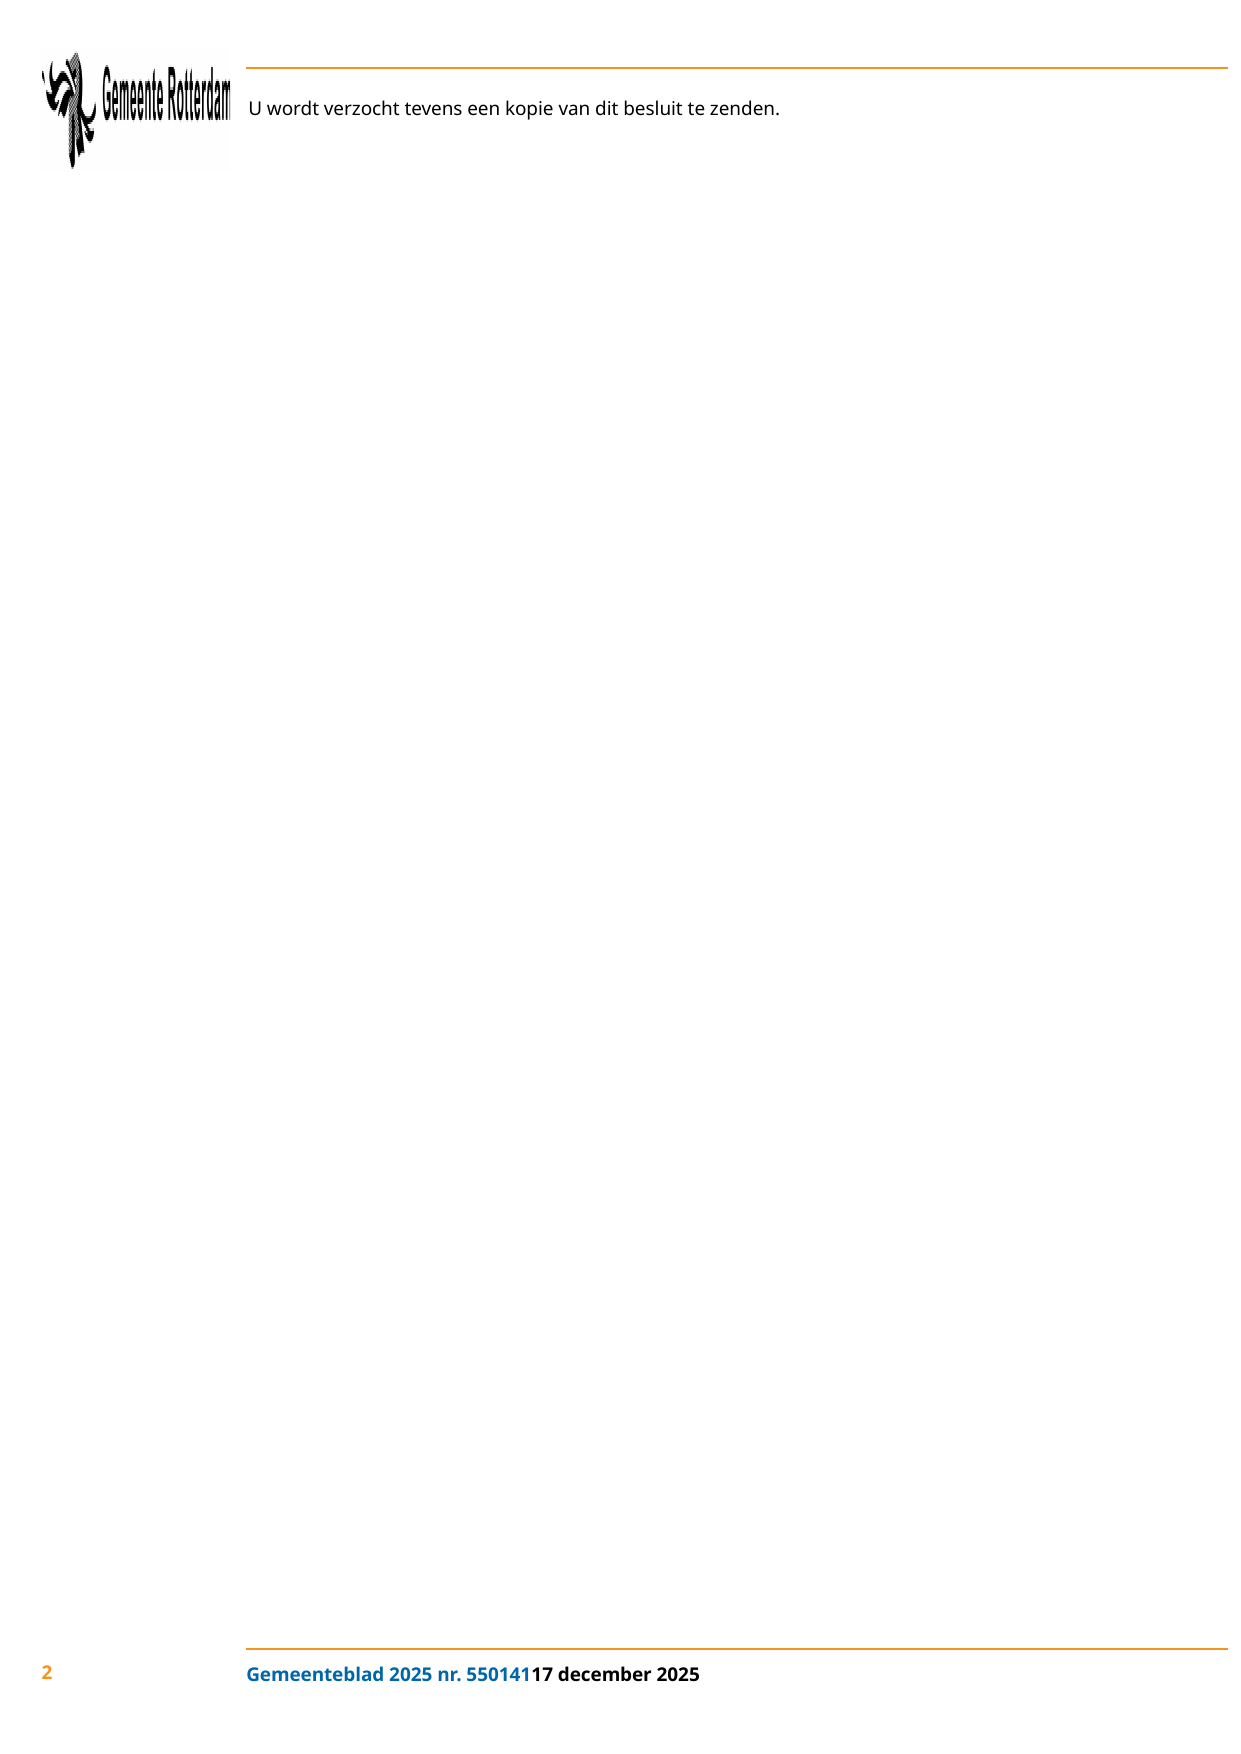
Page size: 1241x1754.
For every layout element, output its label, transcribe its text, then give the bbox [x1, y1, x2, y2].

text U wordt verzocht tevens een kopie van dit besluit te zenden. [248, 95, 1152, 121]
picture [41, 47, 231, 172]
